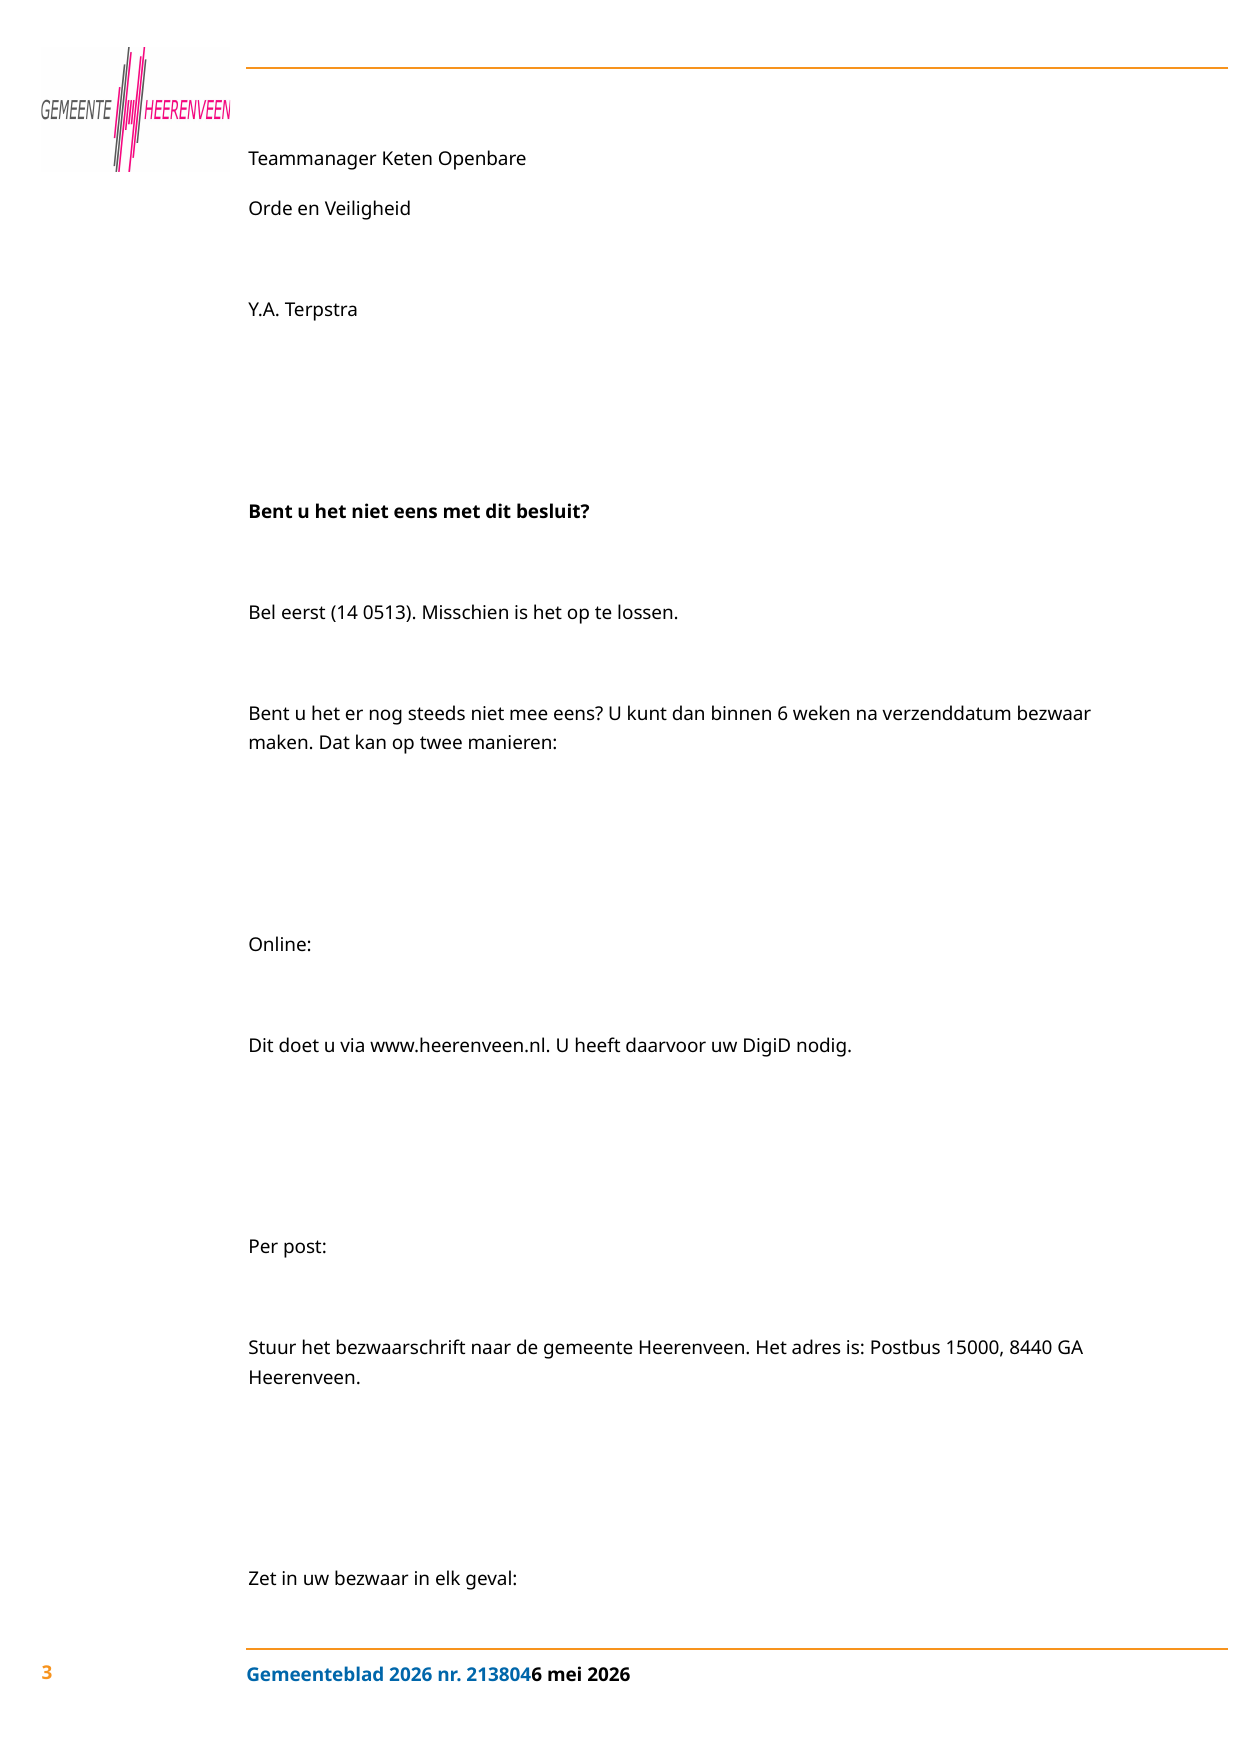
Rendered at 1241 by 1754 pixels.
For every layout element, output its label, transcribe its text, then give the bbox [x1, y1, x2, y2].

picture [41, 47, 231, 172]
text Bent u het niet eens met dit besluit? [248, 498, 1152, 524]
text Bent u het er nog steeds niet mee eens? U kunt dan binnen 6 weken na verzenddatum bezwaar maken. Dat kan op twee manieren: [248, 700, 1152, 755]
text Zet in uw bezwaar in elk geval: [248, 1566, 1152, 1591]
text Y.A. Terpstra [248, 296, 1152, 322]
text Bel eerst (14 0513). Misschien is het op te lossen. [248, 599, 1152, 625]
text Teammanager Keten Openbare [248, 145, 1152, 171]
text Per post: [248, 1233, 1152, 1259]
text Orde en Veiligheid [248, 196, 1152, 221]
text Stuur het bezwaarschrift naar de gemeente Heerenveen. Het adres is: Postbus 15000, 8440 GA Heerenveen. [248, 1334, 1152, 1390]
text Dit doet u via www.heerenveen.nl. U heeft daarvoor uw DigiD nodig. [248, 1032, 1152, 1058]
text Online: [248, 931, 1152, 957]
